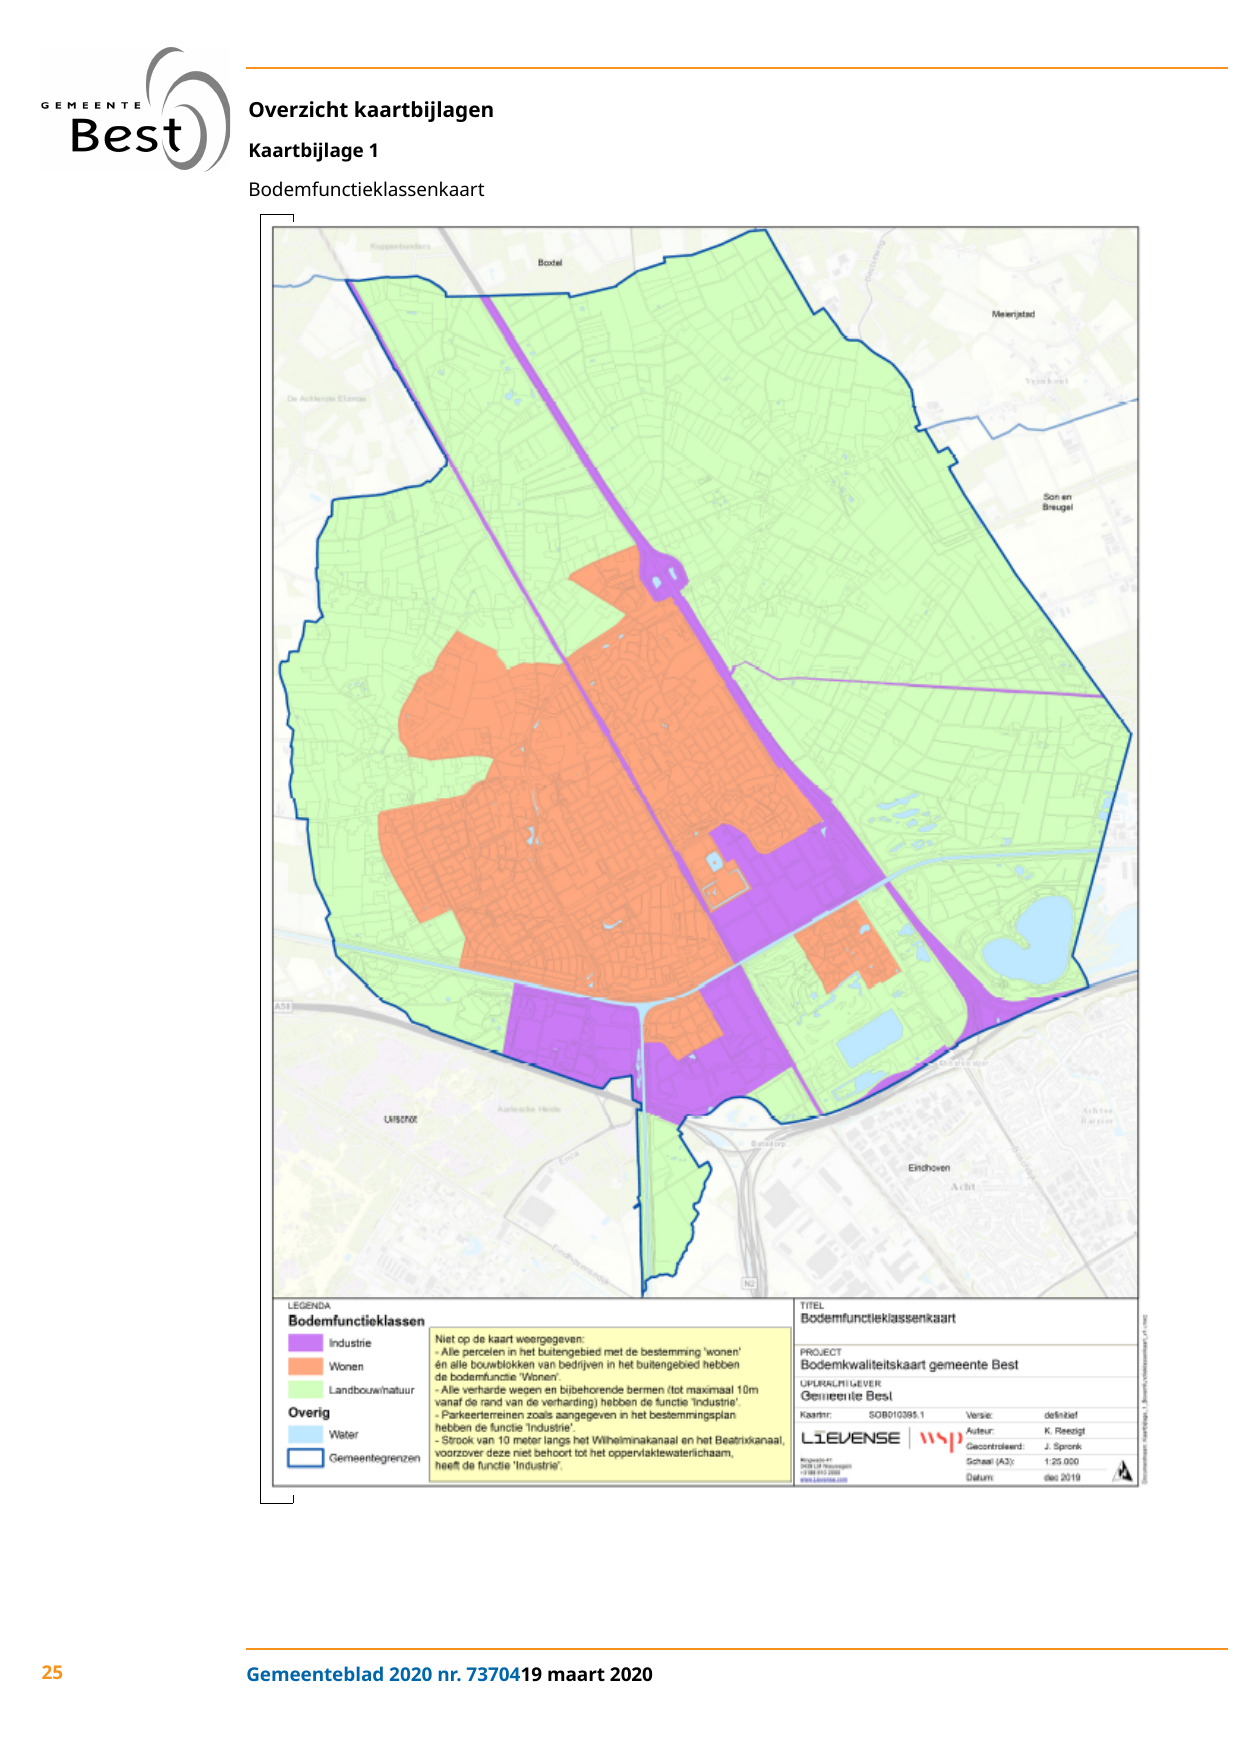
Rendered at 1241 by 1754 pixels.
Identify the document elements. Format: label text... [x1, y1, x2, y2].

text Bodemfunctieklassenkaart [248, 176, 1152, 202]
text Kaartbijlage 1 [248, 137, 1152, 163]
picture [41, 47, 231, 172]
picture [268, 222, 1155, 1495]
text Overzicht kaartbijlagen [248, 95, 1152, 123]
